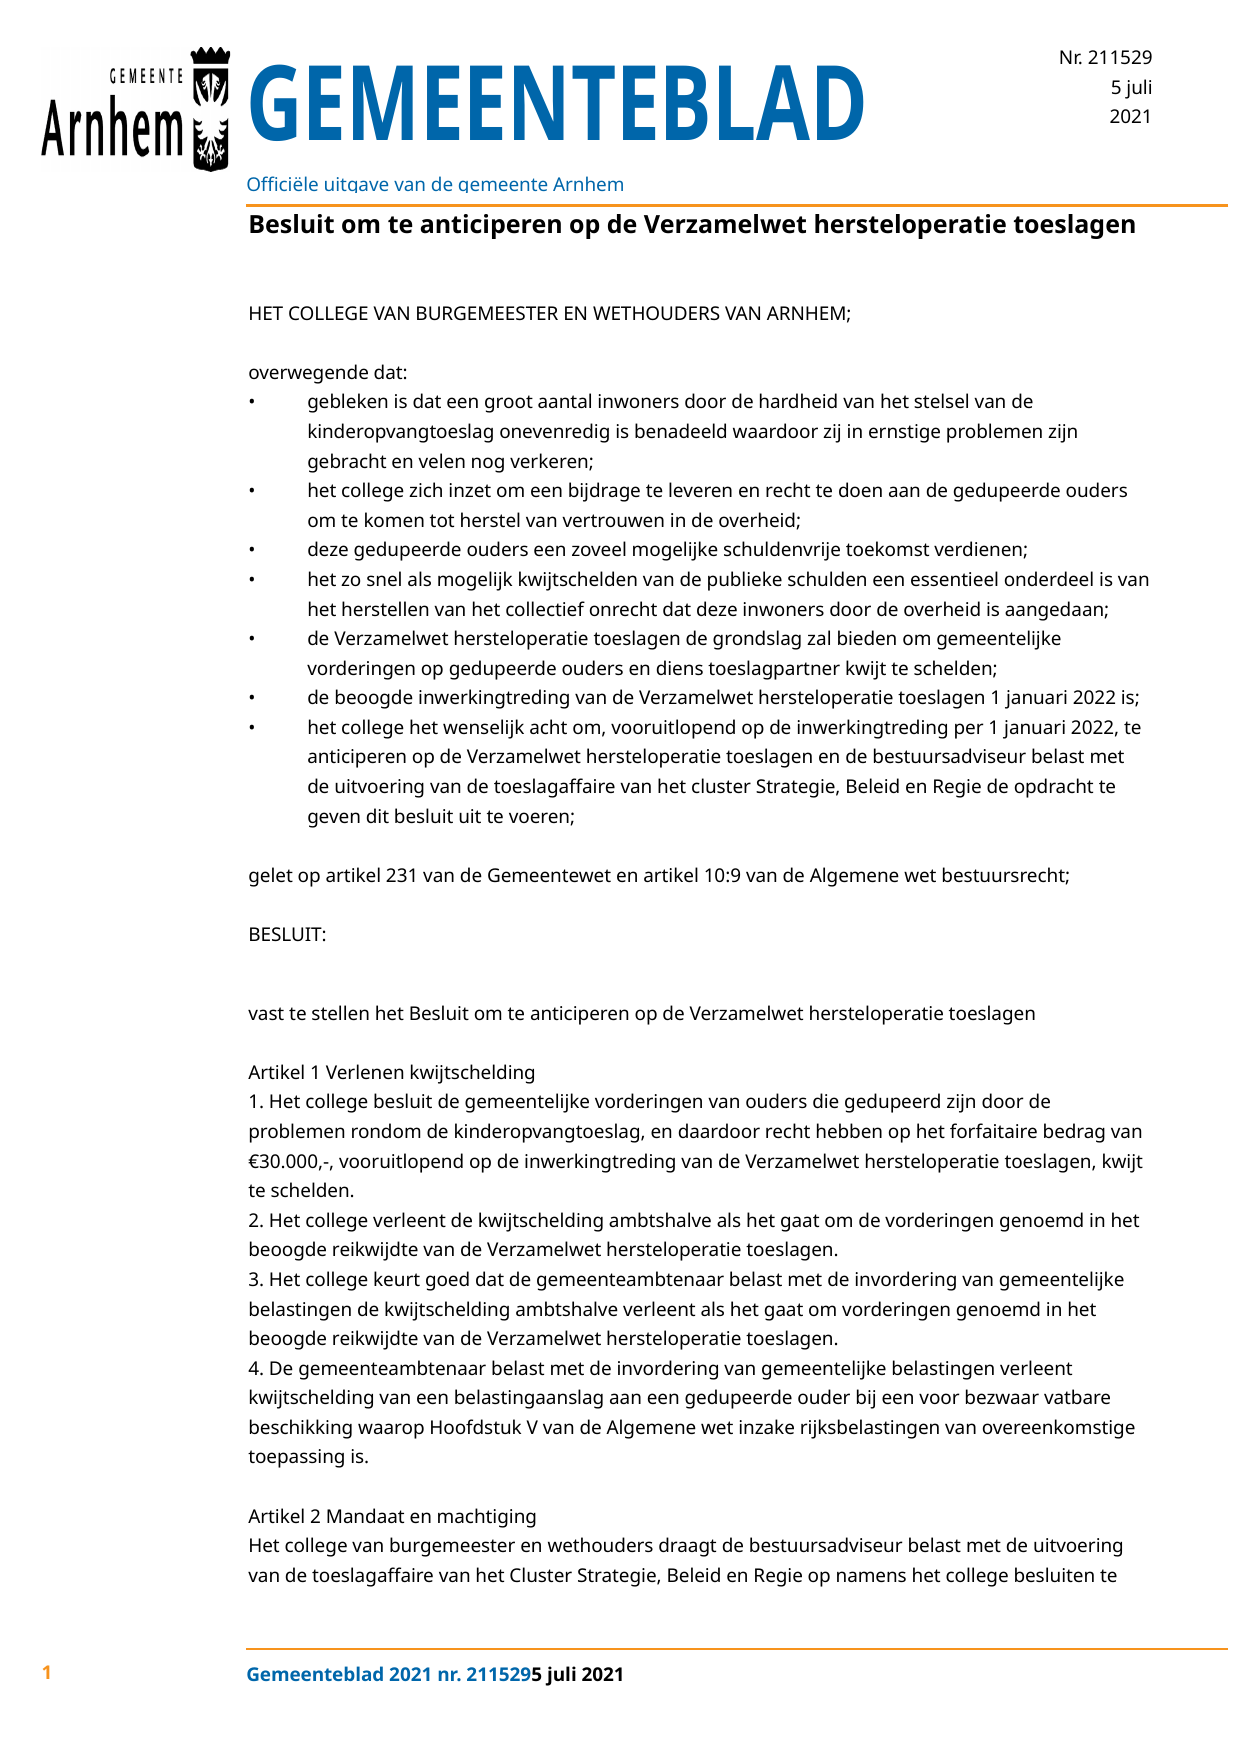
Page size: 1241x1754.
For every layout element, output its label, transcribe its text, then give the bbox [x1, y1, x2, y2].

text HET COLLEGE VAN BURGEMEESTER EN WETHOUDERS VAN ARNHEM; [248, 300, 1152, 326]
text vast te stellen het Besluit om te anticiperen op de Verzamelwet hersteloperatie toeslagen [248, 1000, 1152, 1026]
list het zo snel als mogelijk kwijtschelden van de publieke schulden een essentieel onderdeel is van het herstellen van het collectief onrecht dat deze inwoners door de overheid is aangedaan; [248, 566, 1152, 621]
list de Verzamelwet hersteloperatie toeslagen de grondslag zal bieden om gemeentelijke vorderingen op gedupeerde ouders en diens toeslagpartner kwijt te schelden; [248, 625, 1152, 681]
list de beoogde inwerkingtreding van de Verzamelwet hersteloperatie toeslagen 1 januari 2022 is; [248, 684, 1152, 710]
text BESLUIT: [248, 921, 1152, 947]
text Artikel 2 Mandaat en machtiging [248, 1503, 1152, 1529]
text gelet op artikel 231 van de Gemeentewet en artikel 10:9 van de Algemene wet bestuursrecht; [248, 862, 1152, 888]
picture [41, 47, 231, 172]
list het college het wenselijk acht om, vooruitlopend op de inwerkingtreding per 1 januari 2022, te anticiperen op de Verzamelwet hersteloperatie toeslagen en de bestuursadviseur belast met de uitvoering van de toeslagaffaire van het cluster Strategie, Beleid en Regie de opdracht te geven dit besluit uit te voeren; [248, 714, 1152, 828]
text Artikel 1 Verlenen kwijtschelding [248, 1059, 1152, 1085]
list deze gedupeerde ouders een zoveel mogelijke schuldenvrije toekomst verdienen; [248, 537, 1152, 562]
text 1. Het college besluit de gemeentelijke vorderingen van ouders die gedupeerd zijn door de problemen rondom de kinderopvangtoeslag, en daardoor recht hebben op het forfaitaire bedrag van €30.000,-, vooruitlopend op de inwerkingtreding van de Verzamelwet hersteloperatie toeslagen, kwijt te schelden. [248, 1089, 1152, 1203]
text Besluit om te anticiperen op de Verzamelwet hersteloperatie toeslagen [248, 207, 1152, 241]
text 4. De gemeenteambtenaar belast met de invordering van gemeentelijke belastingen verleent kwijtschelding van een belastingaanslag aan een gedupeerde ouder bij een voor bezwaar vatbare beschikking waarop Hoofdstuk V van de Algemene wet inzake rijksbelastingen van overeenkomstige toepassing is. [248, 1355, 1152, 1469]
text Het college van burgemeester en wethouders draagt de bestuursadviseur belast met de uitvoering van de toeslagaffaire van het Cluster Strategie, Beleid en Regie op namens het college besluiten te [248, 1532, 1152, 1588]
text 2. Het college verleent de kwijtschelding ambtshalve als het gaat om de vorderingen genoemd in het beoogde reikwijdte van de Verzamelwet hersteloperatie toeslagen. [248, 1207, 1152, 1262]
text overwegende dat: [248, 359, 1152, 385]
list het college zich inzet om een bijdrage te leveren en recht te doen aan de gedupeerde ouders om te komen tot herstel van vertrouwen in de overheid; [248, 477, 1152, 533]
list gebleken is dat een groot aantal inwoners door de hardheid van het stelsel van de kinderopvangtoeslag onevenredig is benadeeld waardoor zij in ernstige problemen zijn gebracht en velen nog verkeren; [248, 389, 1152, 473]
text 3. Het college keurt goed dat de gemeenteambtenaar belast met de invordering van gemeentelijke belastingen de kwijtschelding ambtshalve verleent als het gaat om vorderingen genoemd in het beoogde reikwijdte van de Verzamelwet hersteloperatie toeslagen. [248, 1266, 1152, 1351]
